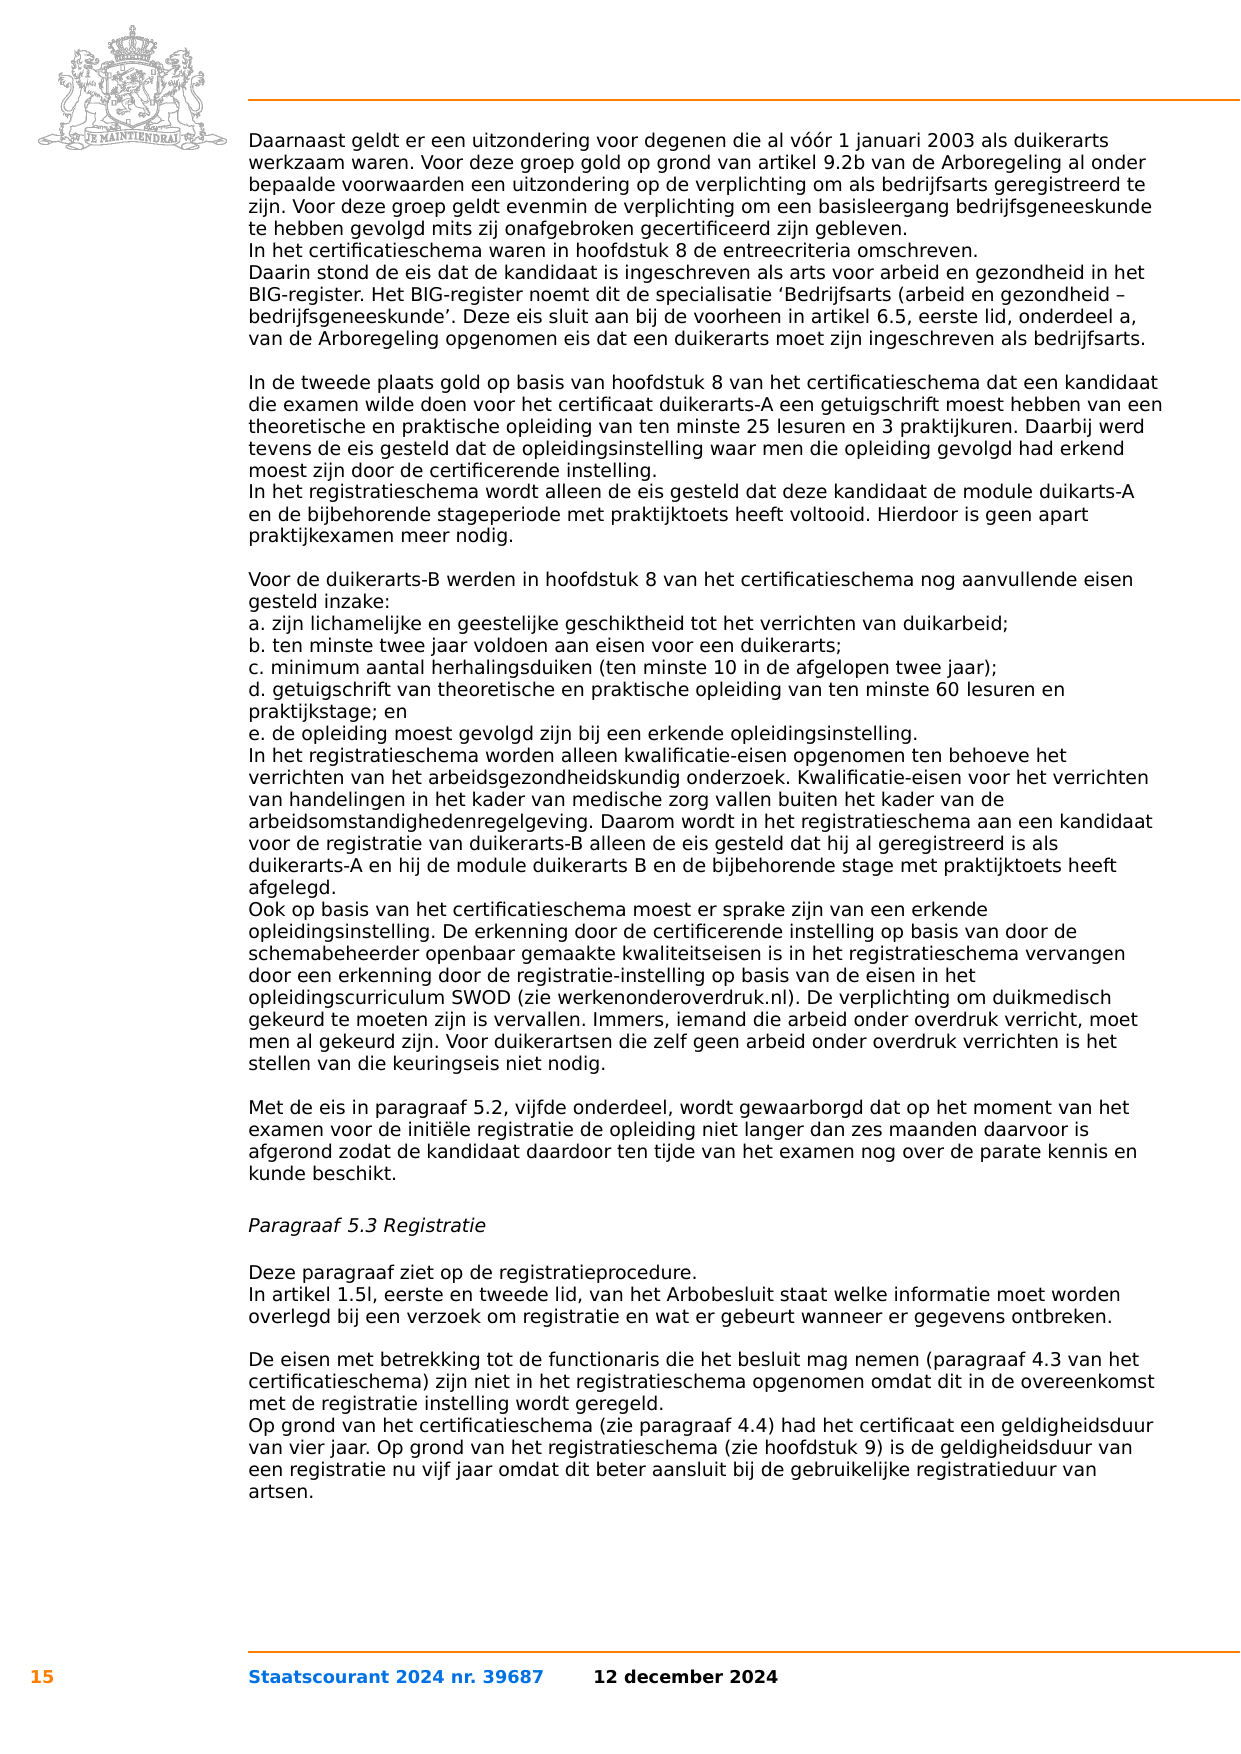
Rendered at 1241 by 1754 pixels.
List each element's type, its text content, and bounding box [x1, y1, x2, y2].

text In het certificatieschema waren in hoofdstuk 8 de entreecriteria omschreven. [248, 240, 1163, 262]
text b. ten minste twee jaar voldoen aan eisen voor een duikerarts; [248, 635, 1163, 657]
text c. minimum aantal herhalingsduiken (ten minste 10 in de afgelopen twee jaar); [248, 657, 1163, 679]
text Daarin stond de eis dat de kandidaat is ingeschreven als arts voor arbeid en gezondheid in het BIG-register. Het BIG-register noemt dit de specialisatie ‘Bedrijfsarts (arbeid en gezondheid – bedrijfsgeneeskunde’. Deze eis sluit aan bij de voorheen in artikel 6.5, eerste lid, onderdeel a, van de Arboregeling opgenomen eis dat een duikerarts moet zijn ingeschreven als bedrijfsarts. [248, 262, 1163, 350]
text e. de opleiding moest gevolgd zijn bij een erkende opleidingsinstelling. [248, 723, 1163, 745]
text a. zijn lichamelijke en geestelijke geschiktheid tot het verrichten van duikarbeid; [248, 613, 1163, 635]
text Daarnaast geldt er een uitzondering voor degenen die al vóór 1 januari 2003 als duikerarts werkzaam waren. Voor deze groep gold op grond van artikel 9.2b van de Arboregeling al onder bepaalde voorwaarden een uitzondering op de verplichting om als bedrijfsarts geregistreerd te zijn. Voor deze groep geldt evenmin de verplichting om een basisleergang bedrijfsgeneeskunde te hebben gevolgd mits zij onafgebroken gecertificeerd zijn gebleven. [248, 130, 1163, 240]
text De eisen met betrekking tot de functionaris die het besluit mag nemen (paragraaf 4.3 van het certificatieschema) zijn niet in het registratieschema opgenomen omdat dit in de overeenkomst met de registratie instelling wordt geregeld. [248, 1349, 1163, 1415]
subtitle Paragraaf 5.3 Registratie [248, 1214, 1163, 1237]
text Met de eis in paragraaf 5.2, vijfde onderdeel, wordt gewaarborgd dat op het moment van het examen voor de initiële registratie de opleiding niet langer dan zes maanden daarvoor is afgerond zodat de kandidaat daardoor ten tijde van het examen nog over de parate kennis en kunde beschikt. [248, 1097, 1163, 1184]
text d. getuigschrift van theoretische en praktische opleiding van ten minste 60 lesuren en praktijkstage; en [248, 679, 1163, 723]
text In artikel 1.5l, eerste en tweede lid, van het Arbobesluit staat welke informatie moet worden overlegd bij een verzoek om registratie en wat er gebeurt wanneer er gegevens ontbreken. [248, 1283, 1163, 1327]
text In de tweede plaats gold op basis van hoofdstuk 8 van het certificatieschema dat een kandidaat die examen wilde doen voor het certificaat duikerarts-A een getuigschrift moest hebben van een theoretische en praktische opleiding van ten minste 25 lesuren en 3 praktijkuren. Daarbij werd tevens de eis gesteld dat de opleidingsinstelling waar men die opleiding gevolgd had erkend moest zijn door de certificerende instelling. [248, 372, 1163, 481]
text Deze paragraaf ziet op de registratieprocedure. [248, 1262, 1163, 1283]
text Voor de duikerarts-B werden in hoofdstuk 8 van het certificatieschema nog aanvullende eisen gesteld inzake: [248, 569, 1163, 613]
text In het registratieschema wordt alleen de eis gesteld dat deze kandidaat de module duikarts-A en de bijbehorende stageperiode met praktijktoets heeft voltooid. Hierdoor is geen apart praktijkexamen meer nodig. [248, 481, 1163, 547]
text Op grond van het certificatieschema (zie paragraaf 4.4) had het certificaat een geldigheidsduur van vier jaar. Op grond van het registratieschema (zie hoofdstuk 9) is de geldigheidsduur van een registratie nu vijf jaar omdat dit beter aansluit bij de gebruikelijke registratieduur van artsen. [248, 1415, 1163, 1503]
picture [38, 25, 227, 150]
text In het registratieschema worden alleen kwalificatie-eisen opgenomen ten behoeve het verrichten van het arbeidsgezondheidskundig onderzoek. Kwalificatie-eisen voor het verrichten van handelingen in het kader van medische zorg vallen buiten het kader van de arbeidsomstandighedenregelgeving. Daarom wordt in het registratieschema aan een kandidaat voor de registratie van duikerarts-B alleen de eis gesteld dat hij al geregistreerd is als duikerarts-A en hij de module duikerarts B en de bijbehorende stage met praktijktoets heeft afgelegd. [248, 745, 1163, 899]
text Ook op basis van het certificatieschema moest er sprake zijn van een erkende opleidingsinstelling. De erkenning door de certificerende instelling op basis van door de schemabeheerder openbaar gemaakte kwaliteitseisen is in het registratieschema vervangen door een erkenning door de registratie-instelling op basis van de eisen in het opleidingscurriculum SWOD (zie werkenonderoverdruk.nl). De verplichting om duikmedisch gekeurd te moeten zijn is vervallen. Immers, iemand die arbeid onder overdruk verricht, moet men al gekeurd zijn. Voor duikerartsen die zelf geen arbeid onder overdruk verrichten is het stellen van die keuringseis niet nodig. [248, 899, 1163, 1075]
